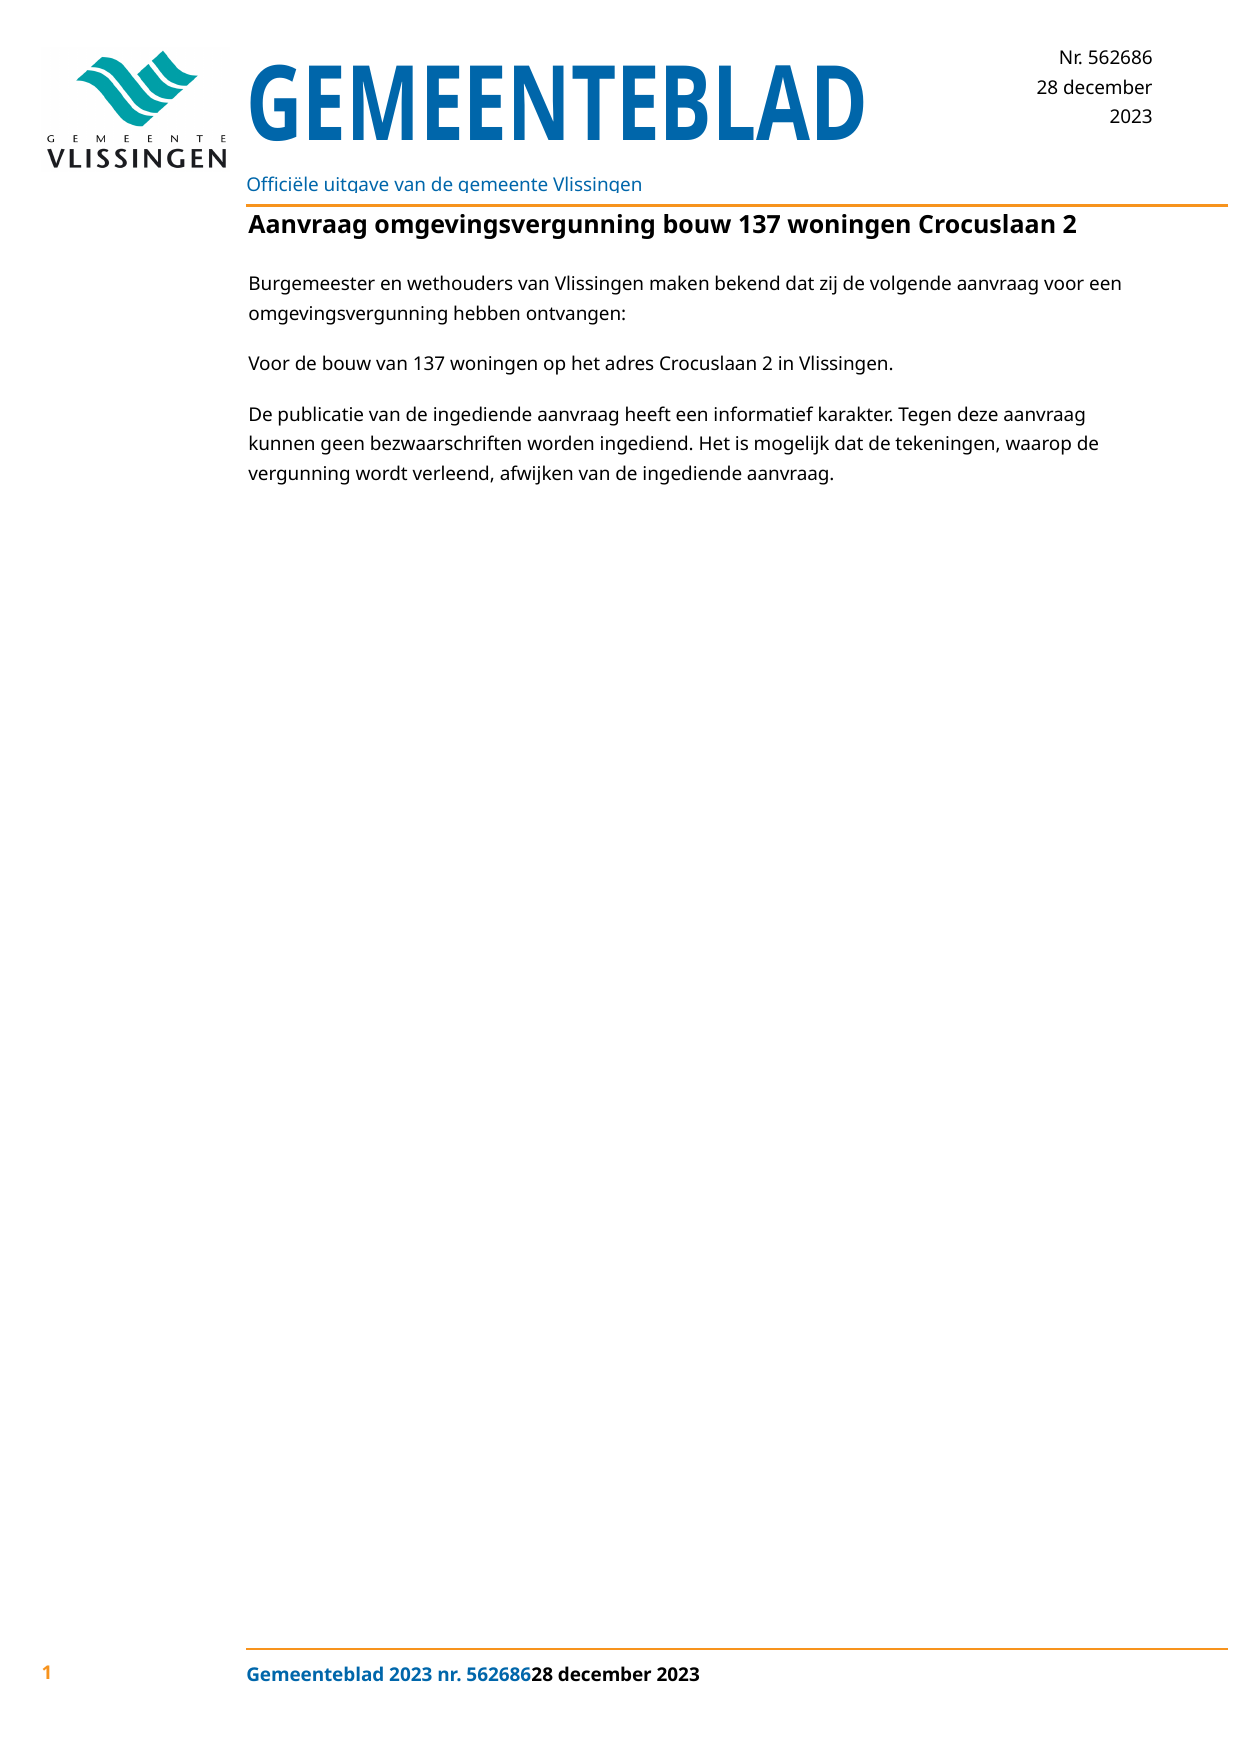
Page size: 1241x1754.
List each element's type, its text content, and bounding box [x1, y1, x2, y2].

text Aanvraag omgevingsvergunning bouw 137 woningen Crocuslaan 2 [248, 207, 1152, 241]
picture [41, 47, 231, 172]
text Voor de bouw van 137 woningen op het adres Crocuslaan 2 in Vlissingen. [248, 350, 1152, 376]
text Burgemeester en wethouders van Vlissingen maken bekend dat zij de volgende aanvraag voor een omgevingsvergunning hebben ontvangen: [248, 270, 1152, 326]
text De publicatie van de ingediende aanvraag heeft een informatief karakter. Tegen deze aanvraag kunnen geen bezwaarschriften worden ingediend. Het is mogelijk dat de tekeningen, waarop de vergunning wordt verleend, afwijken van de ingediende aanvraag. [248, 401, 1152, 486]
